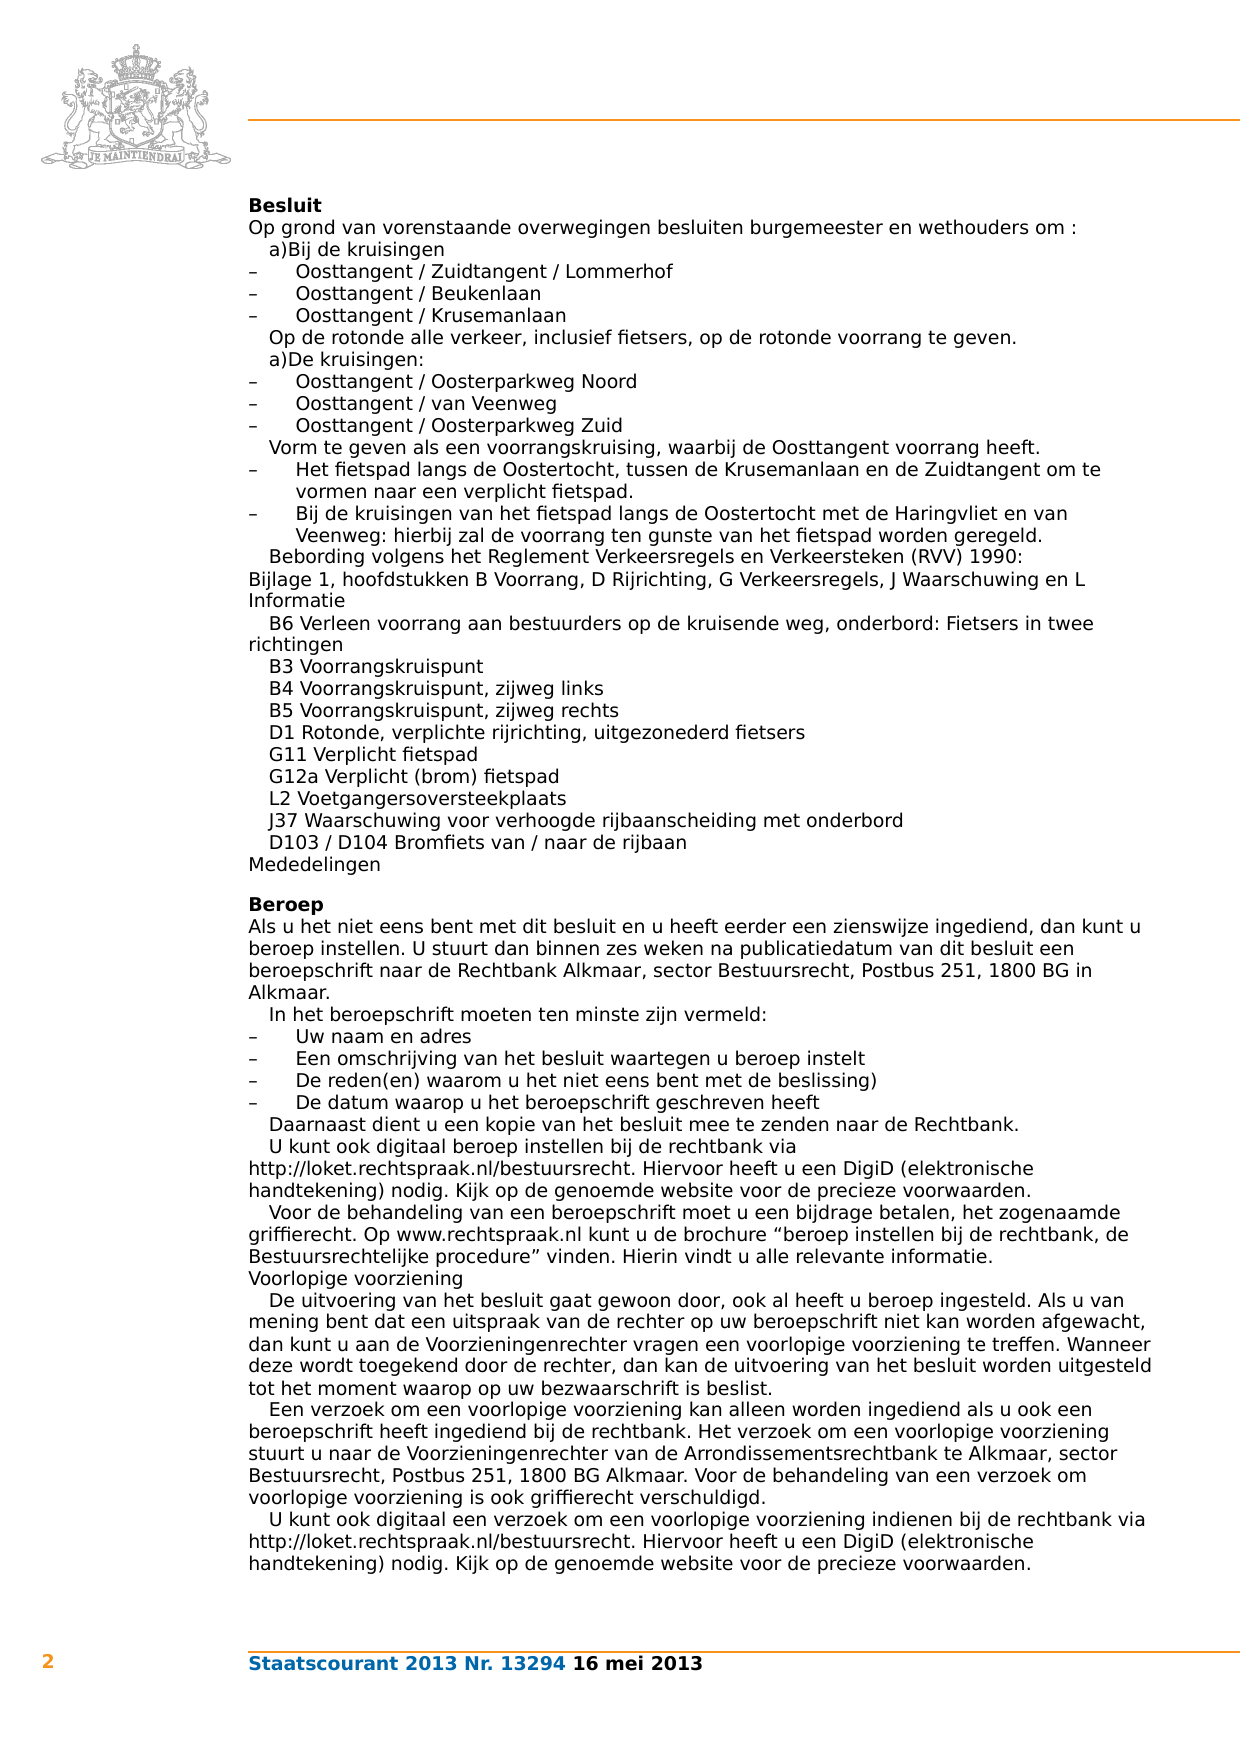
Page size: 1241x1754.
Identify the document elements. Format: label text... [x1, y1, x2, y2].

text Op grond van vorenstaande overwegingen besluiten burgemeester en wethouders om : [248, 217, 1163, 239]
list Oosttangent / Beukenlaan [248, 283, 1163, 305]
text a)De kruisingen: [248, 349, 1163, 371]
subtitle Bijlage 1, hoofdstukken B Voorrang, D Rijrichting, G Verkeersregels, J Waarschuwing en L Informatie [248, 568, 1163, 612]
text Daarnaast dient u een kopie van het besluit mee te zenden naar de Rechtbank. [248, 1114, 1163, 1136]
text Een verzoek om een voorlopige voorziening kan alleen worden ingediend als u ook een beroepschrift heeft ingediend bij de rechtbank. Het verzoek om een voorlopige voorziening stuurt u naar de Voorzieningenrechter van de Arrondissementsrechtbank te Alkmaar, sector Bestuursrecht, Postbus 251, 1800 BG Alkmaar. Voor de behandeling van een verzoek om voorlopige voorziening is ook griffierecht verschuldigd. [248, 1399, 1163, 1509]
text Voor de behandeling van een beroepschrift moet u een bijdrage betalen, het zogenaamde griffierecht. Op www.rechtspraak.nl kunt u de brochure “beroep instellen bij de rechtbank, de Bestuursrechtelijke procedure” vinden. Hierin vindt u alle relevante informatie. [248, 1202, 1163, 1267]
text B6 Verleen voorrang aan bestuurders op de kruisende weg, onderbord: Fietsers in twee richtingen [248, 612, 1163, 656]
text De uitvoering van het besluit gaat gewoon door, ook al heeft u beroep ingesteld. Als u van mening bent dat een uitspraak van de rechter op uw beroepschrift niet kan worden afgewacht, dan kunt u aan de Voorzieningenrechter vragen een voorlopige voorziening te treffen. Wanneer deze wordt toegekend door de rechter, dan kan de uitvoering van het besluit worden uitgesteld tot het moment waarop op uw bezwaarschrift is beslist. [248, 1289, 1163, 1399]
list De datum waarop u het beroepschrift geschreven heeft [248, 1092, 1163, 1114]
text G11 Verplicht fietspad [248, 744, 1163, 766]
text U kunt ook digitaal beroep instellen bij de rechtbank via http://loket.rechtspraak.nl/bestuursrecht. Hiervoor heeft u een DigiD (elektronische handtekening) nodig. Kijk op de genoemde website voor de precieze voorwaarden. [248, 1136, 1163, 1202]
list Uw naam en adres [248, 1026, 1163, 1048]
list Het fietspad langs de Oostertocht, tussen de Krusemanlaan en de Zuidtangent om te vormen naar een verplicht fietspad. [248, 458, 1163, 502]
list Oosttangent / van Veenweg [248, 393, 1163, 414]
text B4 Voorrangskruispunt, zijweg links [248, 678, 1163, 700]
text Op de rotonde alle verkeer, inclusief fietsers, op de rotonde voorrang te geven. [248, 327, 1163, 349]
subtitle Beroep [248, 894, 1163, 916]
list Oosttangent / Krusemanlaan [248, 305, 1163, 327]
text L2 Voetgangersoversteekplaats [248, 788, 1163, 810]
list De reden(en) waarom u het niet eens bent met de beslissing) [248, 1070, 1163, 1092]
list Oosttangent / Oosterparkweg Noord [248, 371, 1163, 393]
text J37 Waarschuwing voor verhoogde rijbaanscheiding met onderbord [248, 810, 1163, 832]
picture [41, 44, 231, 169]
list Een omschrijving van het besluit waartegen u beroep instelt [248, 1048, 1163, 1070]
text Als u het niet eens bent met dit besluit en u heeft eerder een zienswijze ingediend, dan kunt u beroep instellen. U stuurt dan binnen zes weken na publicatiedatum van dit besluit een beroepschrift naar de Rechtbank Alkmaar, sector Bestuursrecht, Postbus 251, 1800 BG in Alkmaar. [248, 916, 1163, 1004]
list Oosttangent / Zuidtangent / Lommerhof [248, 261, 1163, 283]
text G12a Verplicht (brom) fietspad [248, 766, 1163, 788]
text Vorm te geven als een voorrangskruising, waarbij de Oosttangent voorrang heeft. [248, 437, 1163, 458]
text Bebording volgens het Reglement Verkeersregels en Verkeersteken (RVV) 1990: [248, 546, 1163, 568]
text B3 Voorrangskruispunt [248, 656, 1163, 678]
list Oosttangent / Oosterparkweg Zuid [248, 414, 1163, 437]
text a)Bij de kruisingen [248, 239, 1163, 261]
text In het beroepschrift moeten ten minste zijn vermeld: [248, 1004, 1163, 1026]
text Besluit [248, 195, 1163, 217]
text B5 Voorrangskruispunt, zijweg rechts [248, 700, 1163, 722]
subtitle Mededelingen [248, 854, 1163, 876]
list Bij de kruisingen van het fietspad langs de Oostertocht met de Haringvliet en van Veenweg: hierbij zal de voorrang ten gunste van het fietspad worden geregeld. [248, 502, 1163, 546]
subtitle Voorlopige voorziening [248, 1267, 1163, 1289]
text D103 / D104 Bromfiets van / naar de rijbaan [248, 832, 1163, 854]
text U kunt ook digitaal een verzoek om een voorlopige voorziening indienen bij de rechtbank via http://loket.rechtspraak.nl/bestuursrecht. Hiervoor heeft u een DigiD (elektronische handtekening) nodig. Kijk op de genoemde website voor de precieze voorwaarden. [248, 1509, 1163, 1575]
text D1 Rotonde, verplichte rijrichting, uitgezonederd fietsers [248, 722, 1163, 744]
